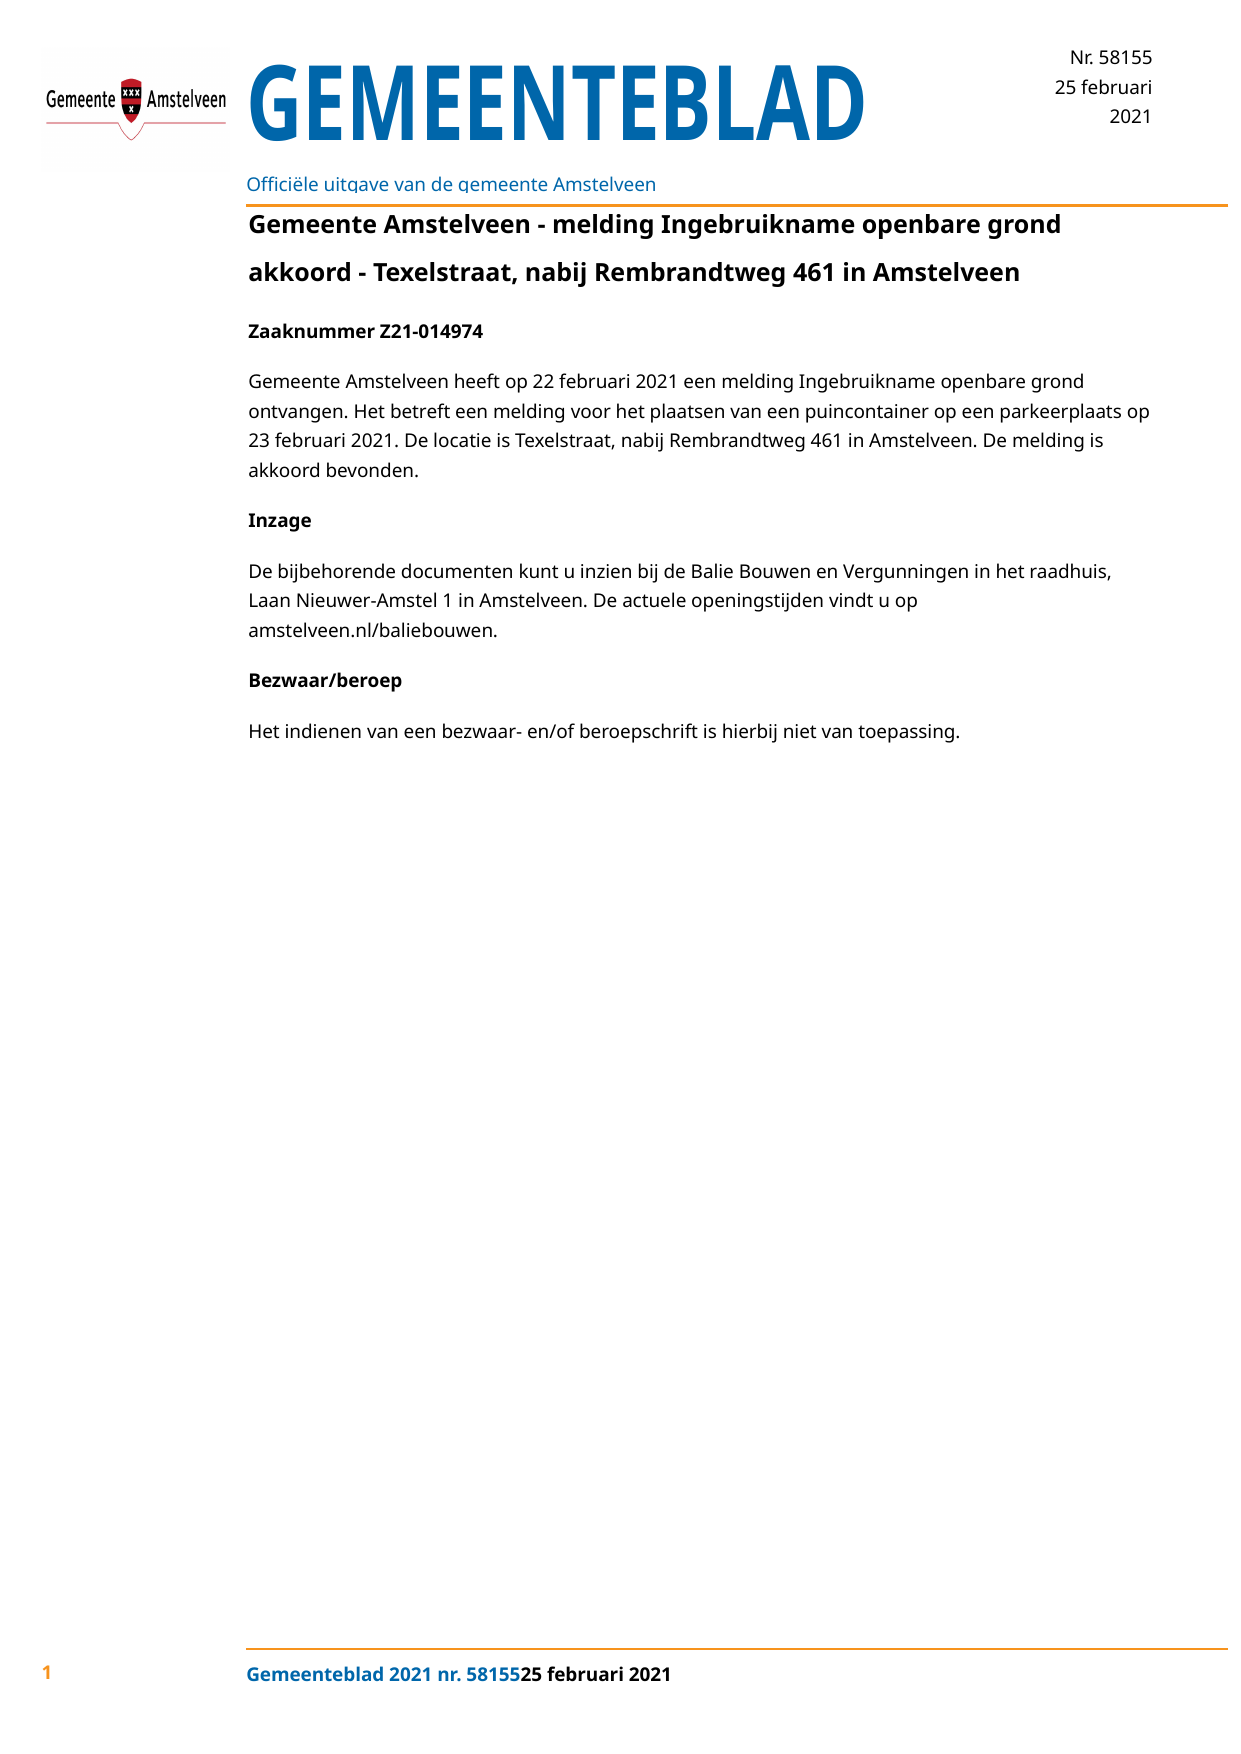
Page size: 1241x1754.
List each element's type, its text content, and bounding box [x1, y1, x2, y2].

text Gemeente Amstelveen heeft op 22 februari 2021 een melding Ingebruikname openbare grond ontvangen. Het betreft een melding voor het plaatsen van een puincontainer op een parkeerplaats op 23 februari 2021. De locatie is Texelstraat, nabij Rembrandtweg 461 in Amstelveen. De melding is akkoord bevonden. [248, 368, 1152, 483]
text Zaaknummer Z21-014974 [248, 318, 1152, 344]
text Het indienen van een bezwaar- en/of beroepschrift is hierbij niet van toepassing. [248, 718, 1152, 744]
text Inzage [248, 507, 1152, 533]
text Bezwaar/beroep [248, 667, 1152, 693]
picture [41, 47, 231, 172]
text De bijbehorende documenten kunt u inzien bij de Balie Bouwen en Vergunningen in het raadhuis, Laan Nieuwer-Amstel 1 in Amstelveen. De actuele openingstijden vindt u op amstelveen.nl/baliebouwen. [248, 558, 1152, 643]
text Gemeente Amstelveen - melding Ingebruikname openbare grond akkoord - Texelstraat, nabij Rembrandtweg 461 in Amstelveen [248, 207, 1152, 288]
